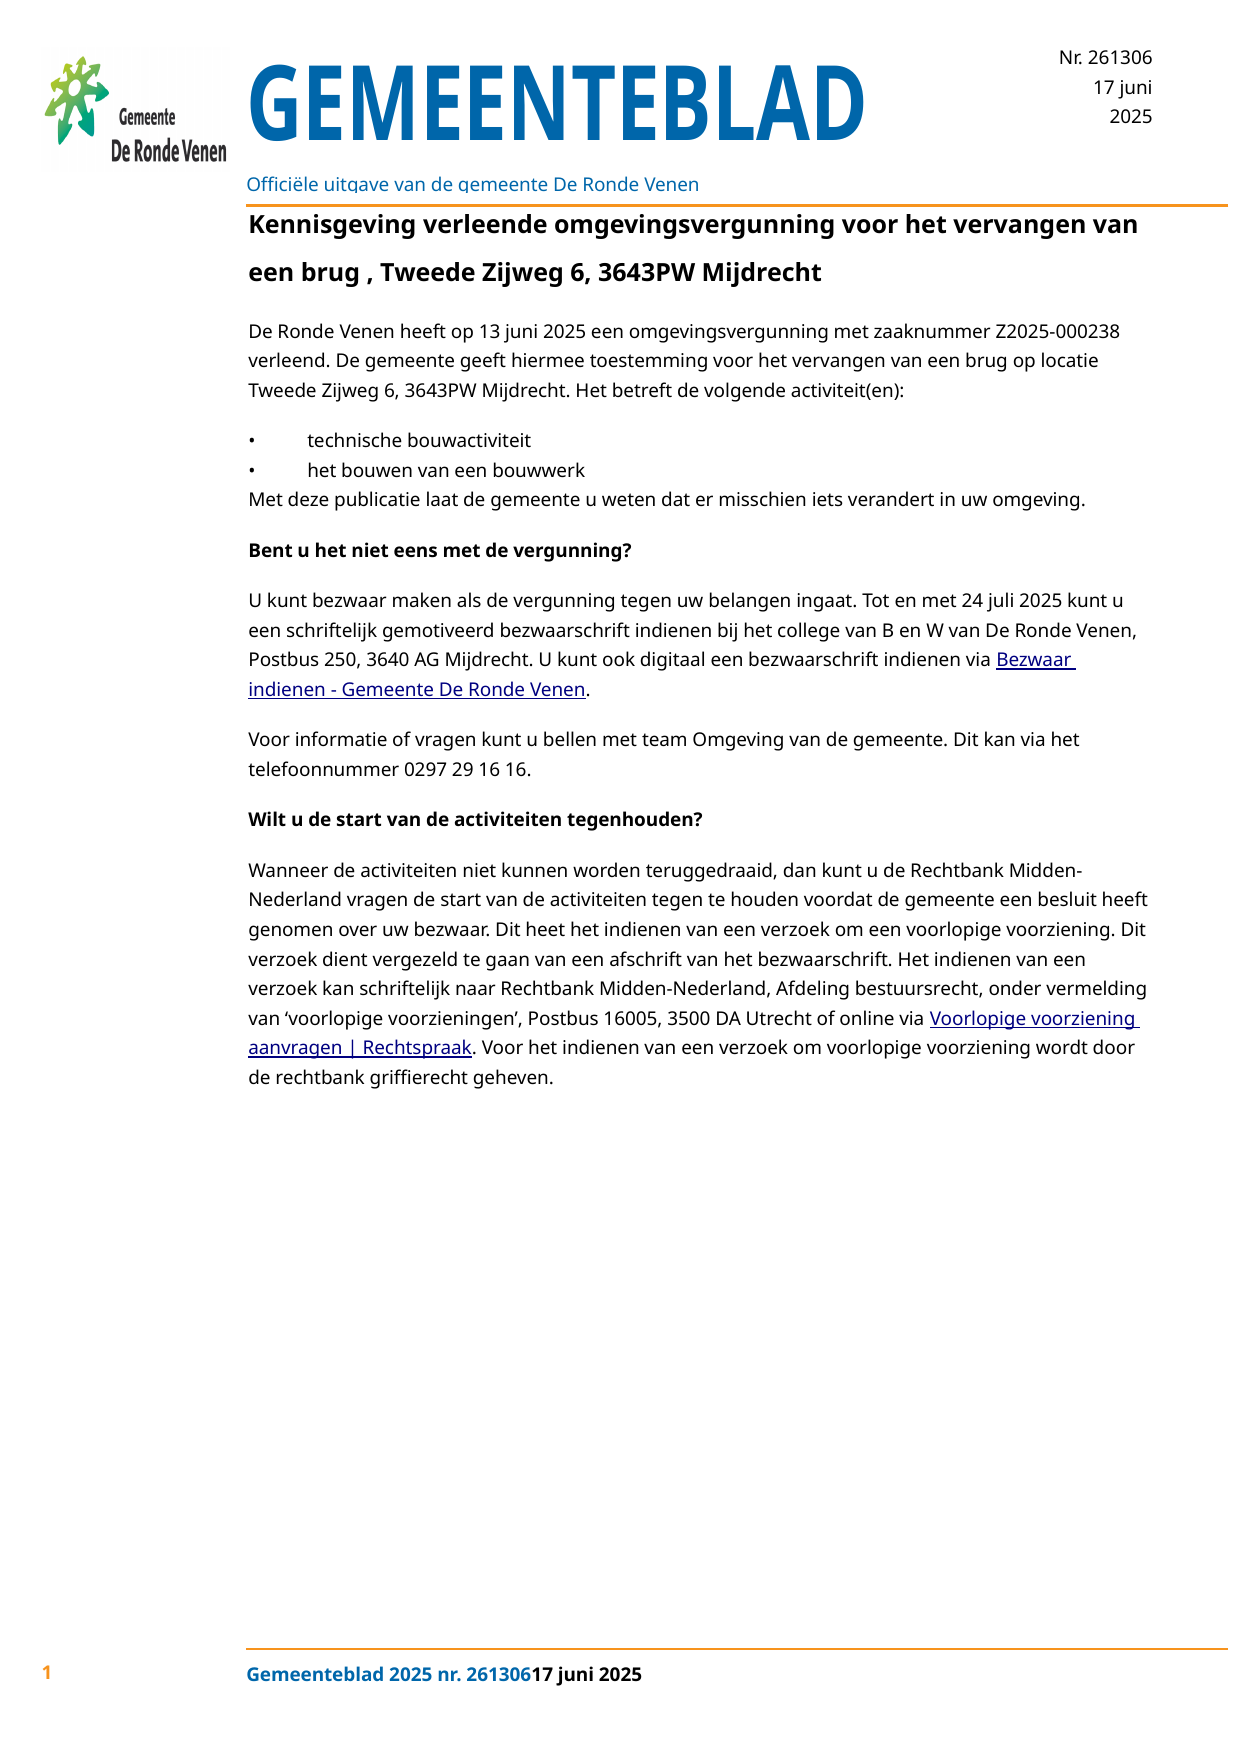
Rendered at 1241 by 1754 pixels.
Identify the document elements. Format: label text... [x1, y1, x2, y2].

text Wanneer de activiteiten niet kunnen worden teruggedraaid, dan kunt u de Rechtbank Midden-Nederland vragen de start van de activiteiten tegen te houden voordat de gemeente een besluit heeft genomen over uw bezwaar. Dit heet het indienen van een verzoek om een voorlopige voorziening. Dit verzoek dient vergezeld te gaan van een afschrift van het bezwaarschrift. Het indienen van een verzoek kan schriftelijk naar Rechtbank Midden-Nederland, Afdeling bestuursrecht, onder vermelding van ‘voorlopige voorzieningen’, Postbus 16005, 3500 DA Utrecht of online via Voorlopige voorziening aanvragen | Rechtspraak. Voor het indienen van een verzoek om voorlopige voorziening wordt door de rechtbank griffierecht geheven. [248, 857, 1152, 1090]
text De Ronde Venen heeft op 13 juni 2025 een omgevingsvergunning met zaaknummer Z2025-000238 verleend. De gemeente geeft hiermee toestemming voor het vervangen van een brug op locatie Tweede Zijweg 6, 3643PW Mijdrecht. Het betreft de volgende activiteit(en): [248, 318, 1152, 403]
list technische bouwactiviteit [248, 427, 1152, 453]
text Bent u het niet eens met de vergunning? [248, 537, 1152, 563]
text Kennisgeving verleende omgevingsvergunning voor het vervangen van een brug , Tweede Zijweg 6, 3643PW Mijdrecht [248, 207, 1152, 288]
text Met deze publicatie laat de gemeente u weten dat er misschien iets verandert in uw omgeving. [248, 487, 1152, 512]
picture [41, 47, 231, 172]
text Wilt u de start van de activiteiten tegenhouden? [248, 807, 1152, 832]
text Voor informatie of vragen kunt u bellen met team Omgeving van de gemeente. Dit kan via het telefoonnummer 0297 29 16 16. [248, 727, 1152, 782]
list het bouwen van een bouwwerk [248, 457, 1152, 483]
text U kunt bezwaar maken als de vergunning tegen uw belangen ingaat. Tot en met 24 juli 2025 kunt u een schriftelijk gemotiveerd bezwaarschrift indienen bij het college van B en W van De Ronde Venen, Postbus 250, 3640 AG Mijdrecht. U kunt ook digitaal een bezwaarschrift indienen via Bezwaar indienen - Gemeente De Ronde Venen. [248, 587, 1152, 702]
